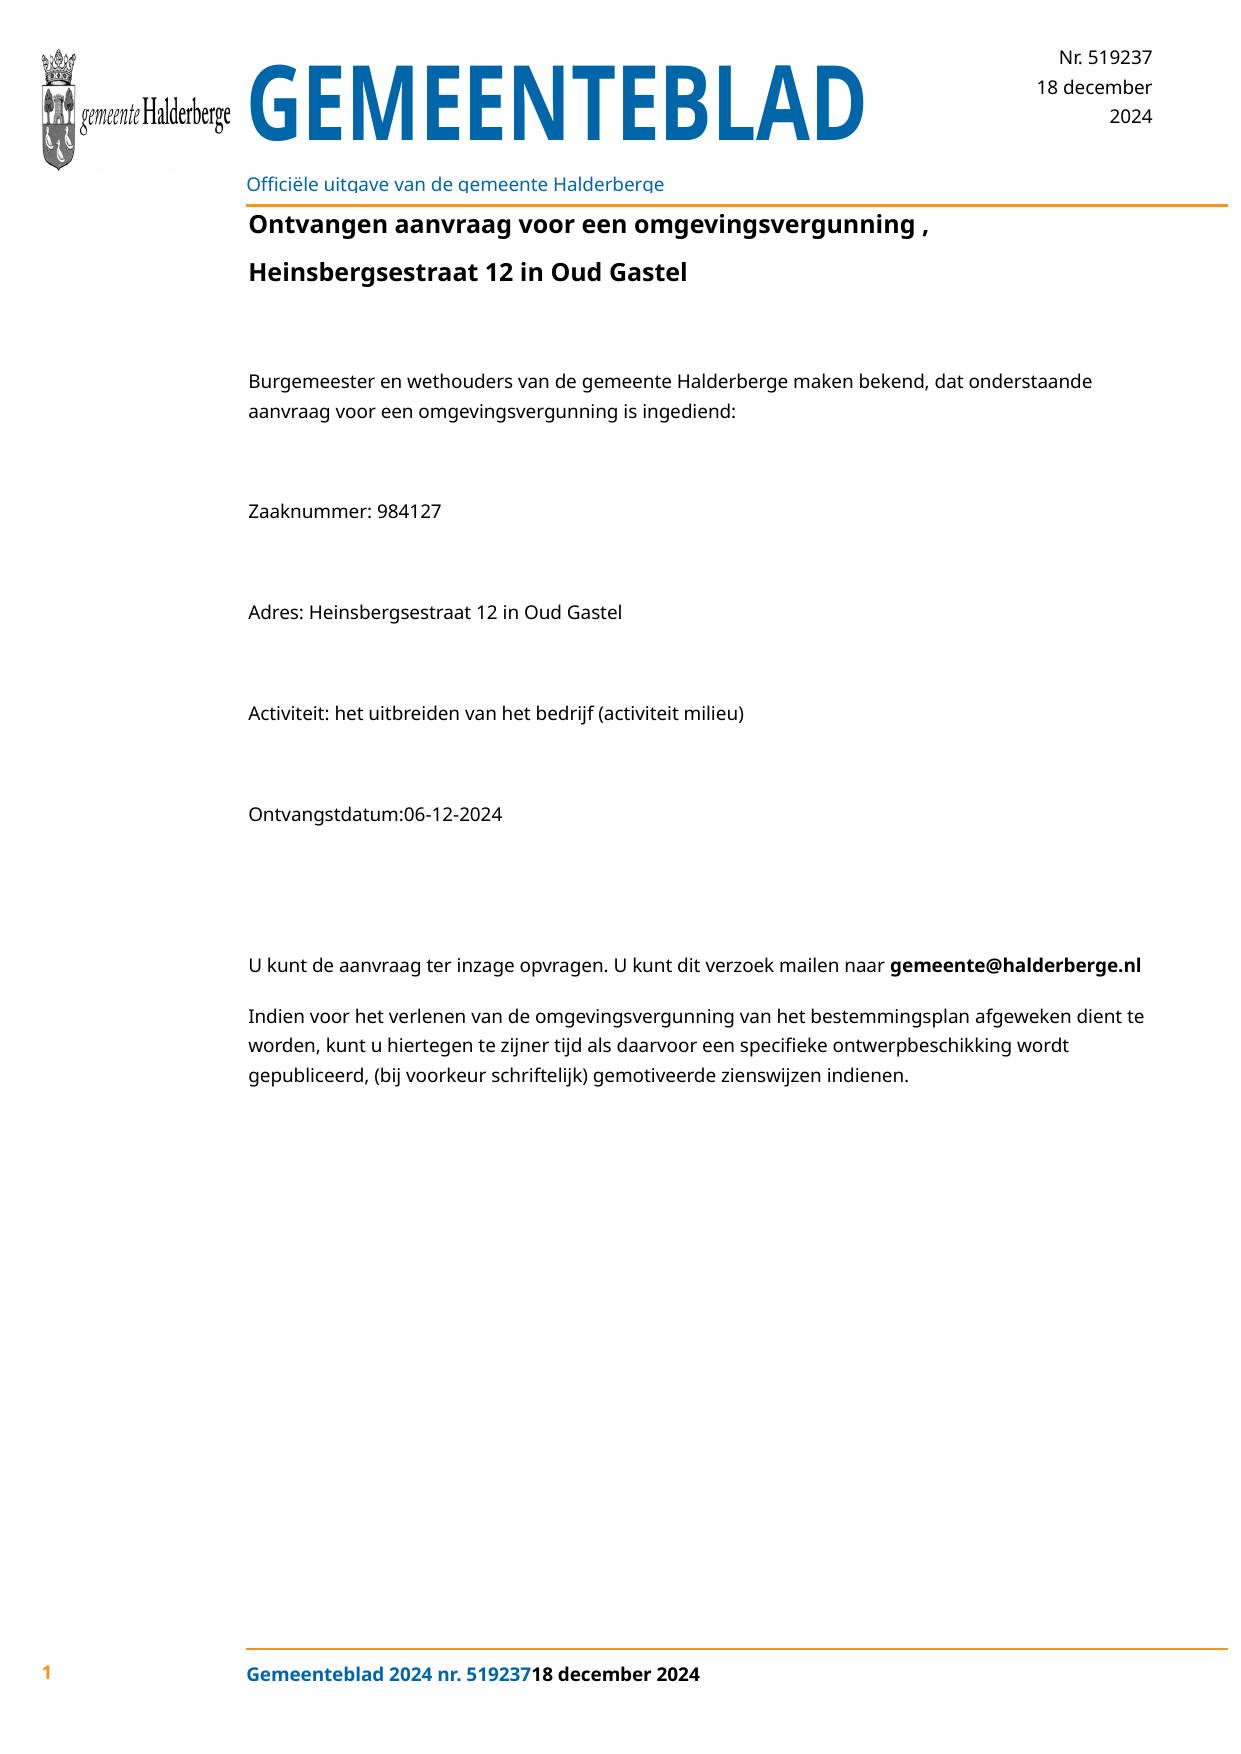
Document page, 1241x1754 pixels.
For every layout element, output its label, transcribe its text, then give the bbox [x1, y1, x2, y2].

text Zaaknummer: 984127 [248, 499, 1152, 524]
text Indien voor het verlenen van de omgevingsvergunning van het bestemmingsplan afgeweken dient te worden, kunt u hiertegen te zijner tijd als daarvoor een specifieke ontwerpbeschikking wordt gepubliceerd, (bij voorkeur schriftelijk) gemotiveerde zienswijzen indienen. [248, 1003, 1152, 1088]
text Ontvangen aanvraag voor een omgevingsvergunning , Heinsbergsestraat 12 in Oud Gastel [248, 207, 1152, 288]
picture [41, 47, 231, 172]
text Burgemeester en wethouders van de gemeente Halderberge maken bekend, dat onderstaande aanvraag voor een omgevingsvergunning is ingediend: [248, 368, 1152, 424]
text Activiteit: het uitbreiden van het bedrijf (activiteit milieu) [248, 700, 1152, 726]
text Adres: Heinsbergsestraat 12 in Oud Gastel [248, 599, 1152, 625]
text U kunt de aanvraag ter inzage opvragen. U kunt dit verzoek mailen naar gemeente@halderberge.nl [248, 952, 1152, 978]
text Ontvangstdatum:06-12-2024 [248, 801, 1152, 827]
